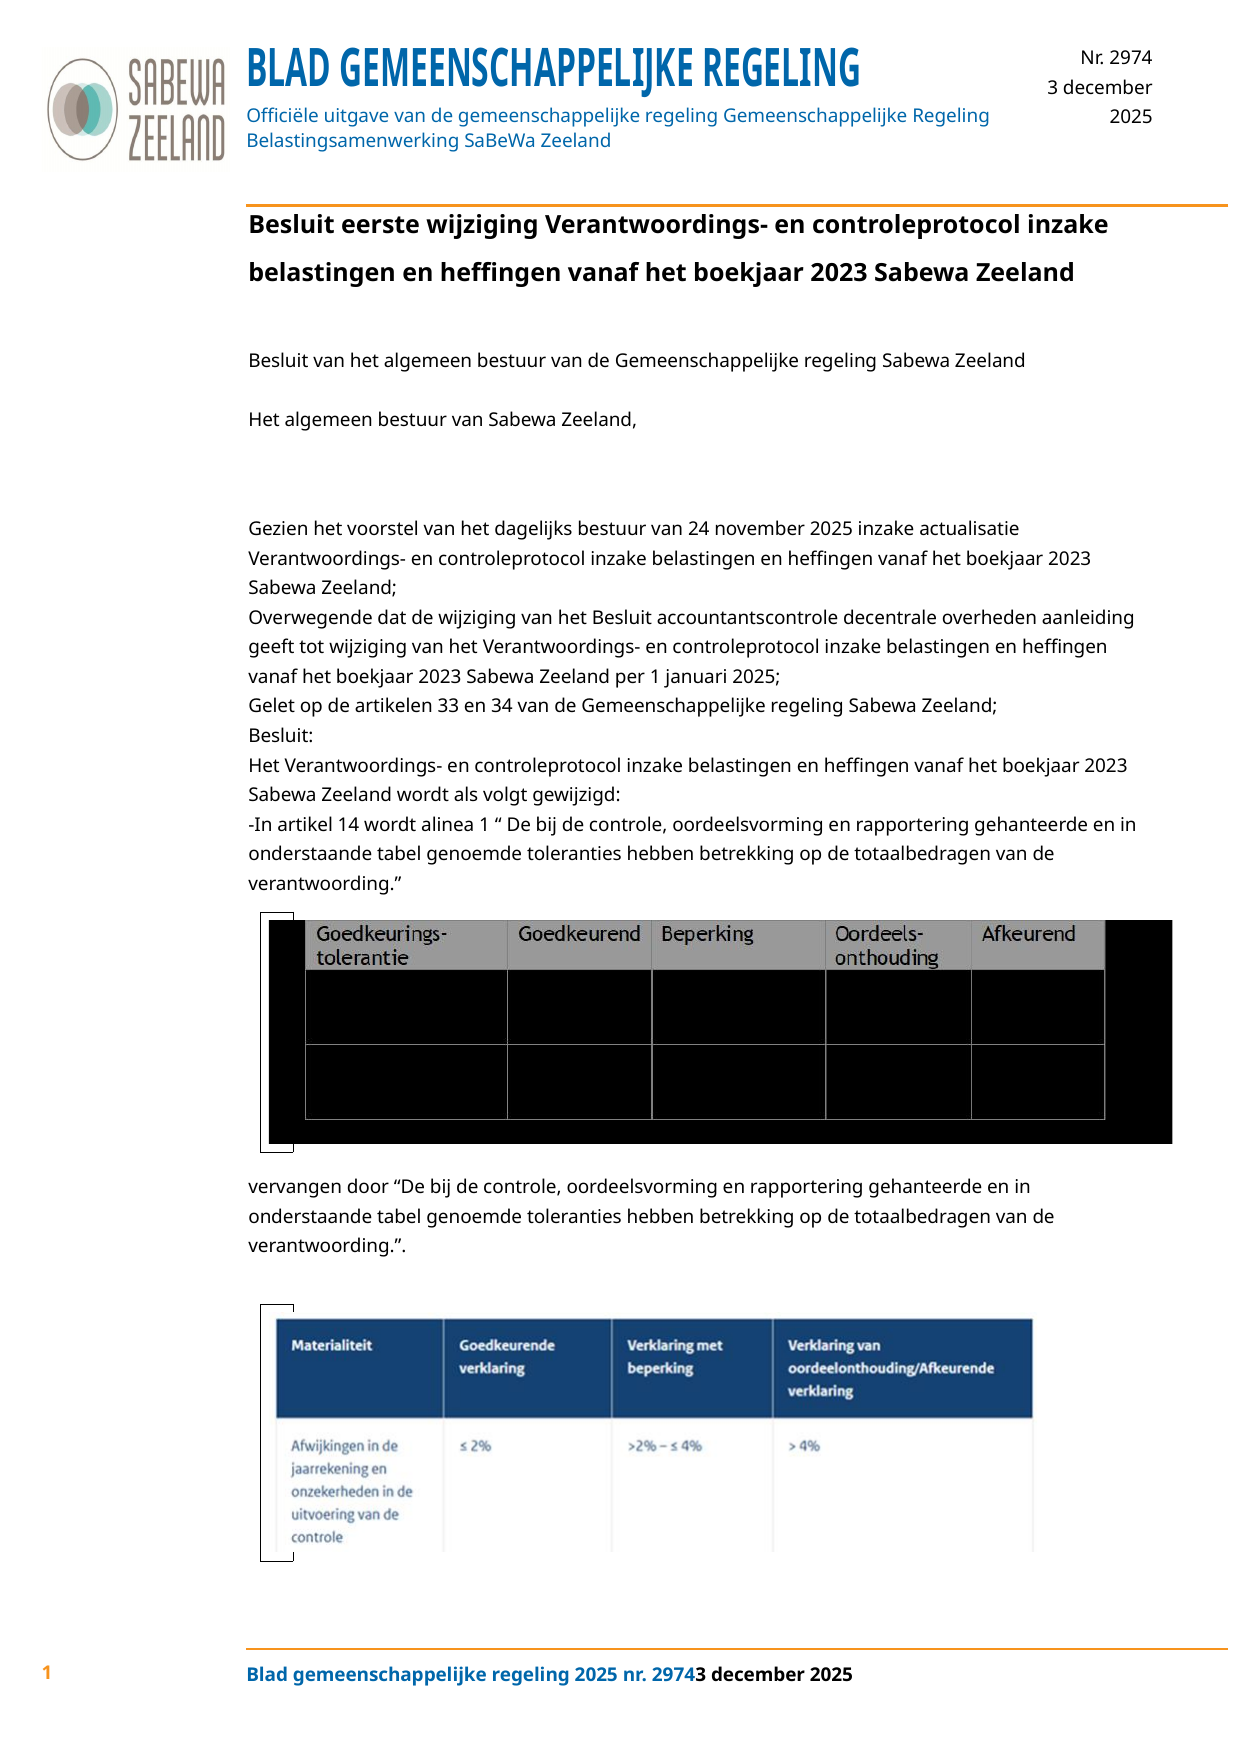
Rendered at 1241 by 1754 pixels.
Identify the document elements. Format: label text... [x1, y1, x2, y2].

text Overwegende dat de wijziging van het Besluit accountantscontrole decentrale overheden aanleiding geeft tot wijziging van het Verantwoordings- en controleprotocol inzake belastingen en heffingen vanaf het boekjaar 2023 Sabewa Zeeland per 1 januari 2025; [248, 604, 1152, 689]
text Gelet op de artikelen 33 en 34 van de Gemeenschappelijke regeling Sabewa Zeeland; [248, 693, 1152, 718]
text Het Verantwoordings- en controleprotocol inzake belastingen en heffingen vanaf het boekjaar 2023 Sabewa Zeeland wordt als volgt gewijzigd: [248, 752, 1152, 807]
picture [41, 47, 231, 172]
text Besluit: [248, 722, 1152, 748]
text Besluit eerste wijziging Verantwoordings- en controleprotocol inzake belastingen en heffingen vanaf het boekjaar 2023 Sabewa Zeeland [248, 207, 1152, 288]
picture [268, 920, 1173, 1144]
text Besluit van het algemeen bestuur van de Gemeenschappelijke regeling Sabewa Zeeland [248, 347, 1152, 373]
text Het algemeen bestuur van Sabewa Zeeland, [248, 407, 1152, 432]
text -In artikel 14 wordt alinea 1 “ De bij de controle, oordeelsvorming en rapportering gehanteerde en in onderstaande tabel genoemde toleranties hebben betrekking op de totaalbedragen van de verantwoording.” [248, 811, 1152, 896]
text vervangen door “De bij de controle, oordeelsvorming en rapportering gehanteerde en in onderstaande tabel genoemde toleranties hebben betrekking op de totaalbedragen van de verantwoording.”. [248, 1173, 1152, 1258]
picture [268, 1312, 1054, 1552]
text Gezien het voorstel van het dagelijks bestuur van 24 november 2025 inzake actualisatie Verantwoordings- en controleprotocol inzake belastingen en heffingen vanaf het boekjaar 2023 Sabewa Zeeland; [248, 515, 1152, 600]
